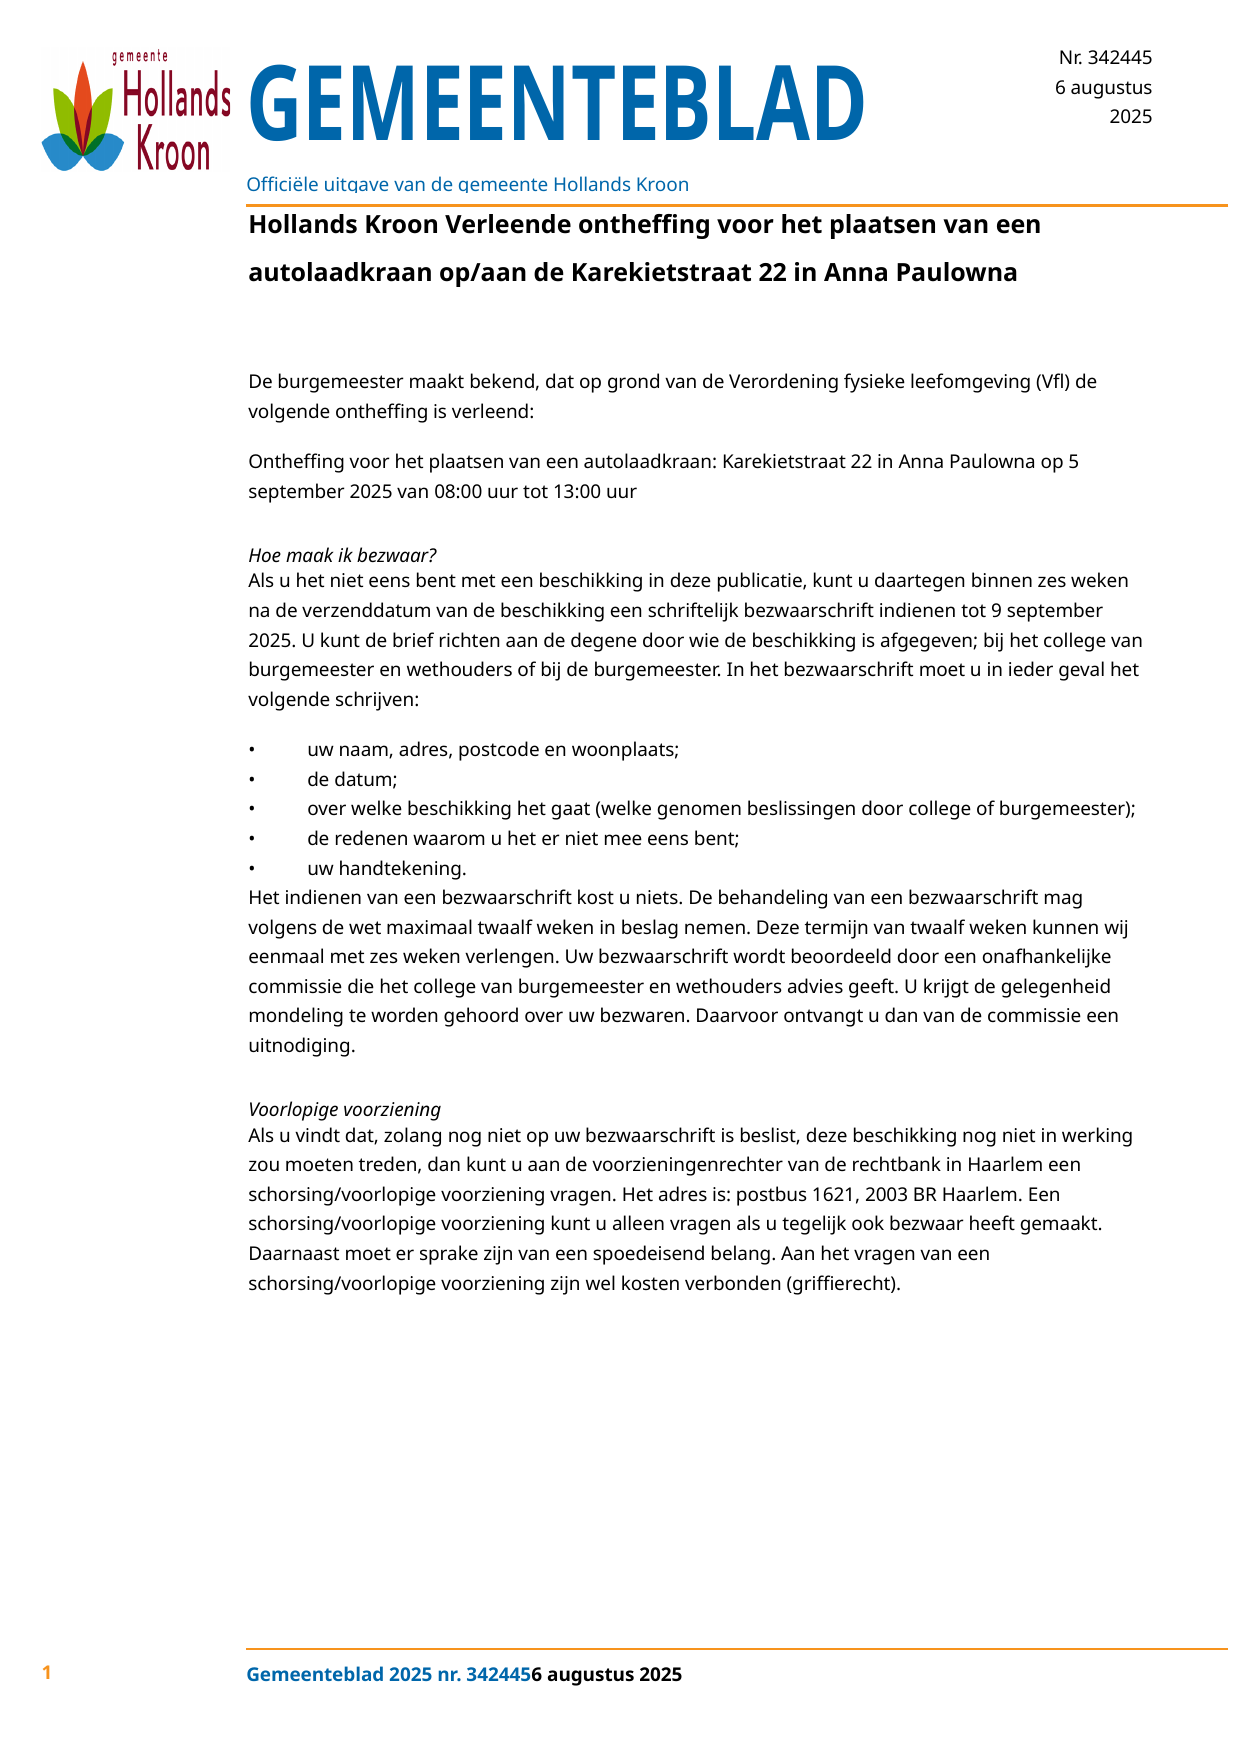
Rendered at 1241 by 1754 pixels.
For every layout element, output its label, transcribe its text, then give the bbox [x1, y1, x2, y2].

text Het indienen van een bezwaarschrift kost u niets. De behandeling van een bezwaarschrift mag volgens de wet maximaal twaalf weken in beslag nemen. Deze termijn van twaalf weken kunnen wij eenmaal met zes weken verlengen. Uw bezwaarschrift wordt beoordeeld door een onafhankelijke commissie die het college van burgemeester en wethouders advies geeft. U krijgt de gelegenheid mondeling te worden gehoord over uw bezwaren. Daarvoor ontvangt u dan van de commissie een uitnodiging. [248, 884, 1152, 1058]
list uw handtekening. [248, 855, 1152, 880]
text Ontheffing voor het plaatsen van een autolaadkraan: Karekietstraat 22 in Anna Paulowna op 5 september 2025 van 08:00 uur tot 13:00 uur [248, 448, 1152, 504]
text Hoe maak ik bezwaar? [248, 542, 1152, 568]
list uw naam, adres, postcode en woonplaats; [248, 736, 1152, 762]
text Als u het niet eens bent met een beschikking in deze publicatie, kunt u daartegen binnen zes weken na de verzenddatum van de beschikking een schriftelijk bezwaarschrift indienen tot 9 september 2025. U kunt de brief richten aan de degene door wie de beschikking is afgegeven; bij het college van burgemeester en wethouders of bij de burgemeester. In het bezwaarschrift moet u in ieder geval het volgende schrijven: [248, 568, 1152, 712]
text De burgemeester maakt bekend, dat op grond van de Verordening fysieke leefomgeving (Vfl) de volgende ontheffing is verleend: [248, 368, 1152, 424]
list de datum; [248, 766, 1152, 792]
text Voorlopige voorziening [248, 1096, 1152, 1122]
text Hollands Kroon Verleende ontheffing voor het plaatsen van een autolaadkraan op/aan de Karekietstraat 22 in Anna Paulowna [248, 207, 1152, 288]
list de redenen waarom u het er niet mee eens bent; [248, 825, 1152, 851]
picture [41, 47, 231, 172]
list over welke beschikking het gaat (welke genomen beslissingen door college of burgemeester); [248, 796, 1152, 821]
text Als u vindt dat, zolang nog niet op uw bezwaarschrift is beslist, deze beschikking nog niet in werking zou moeten treden, dan kunt u aan de voorzieningenrechter van de rechtbank in Haarlem een schorsing/voorlopige voorziening vragen. Het adres is: postbus 1621, 2003 BR Haarlem. Een schorsing/voorlopige voorziening kunt u alleen vragen als u tegelijk ook bezwaar heeft gemaakt. Daarnaast moet er sprake zijn van een spoedeisend belang. Aan het vragen van een schorsing/voorlopige voorziening zijn wel kosten verbonden (griffierecht). [248, 1122, 1152, 1296]
